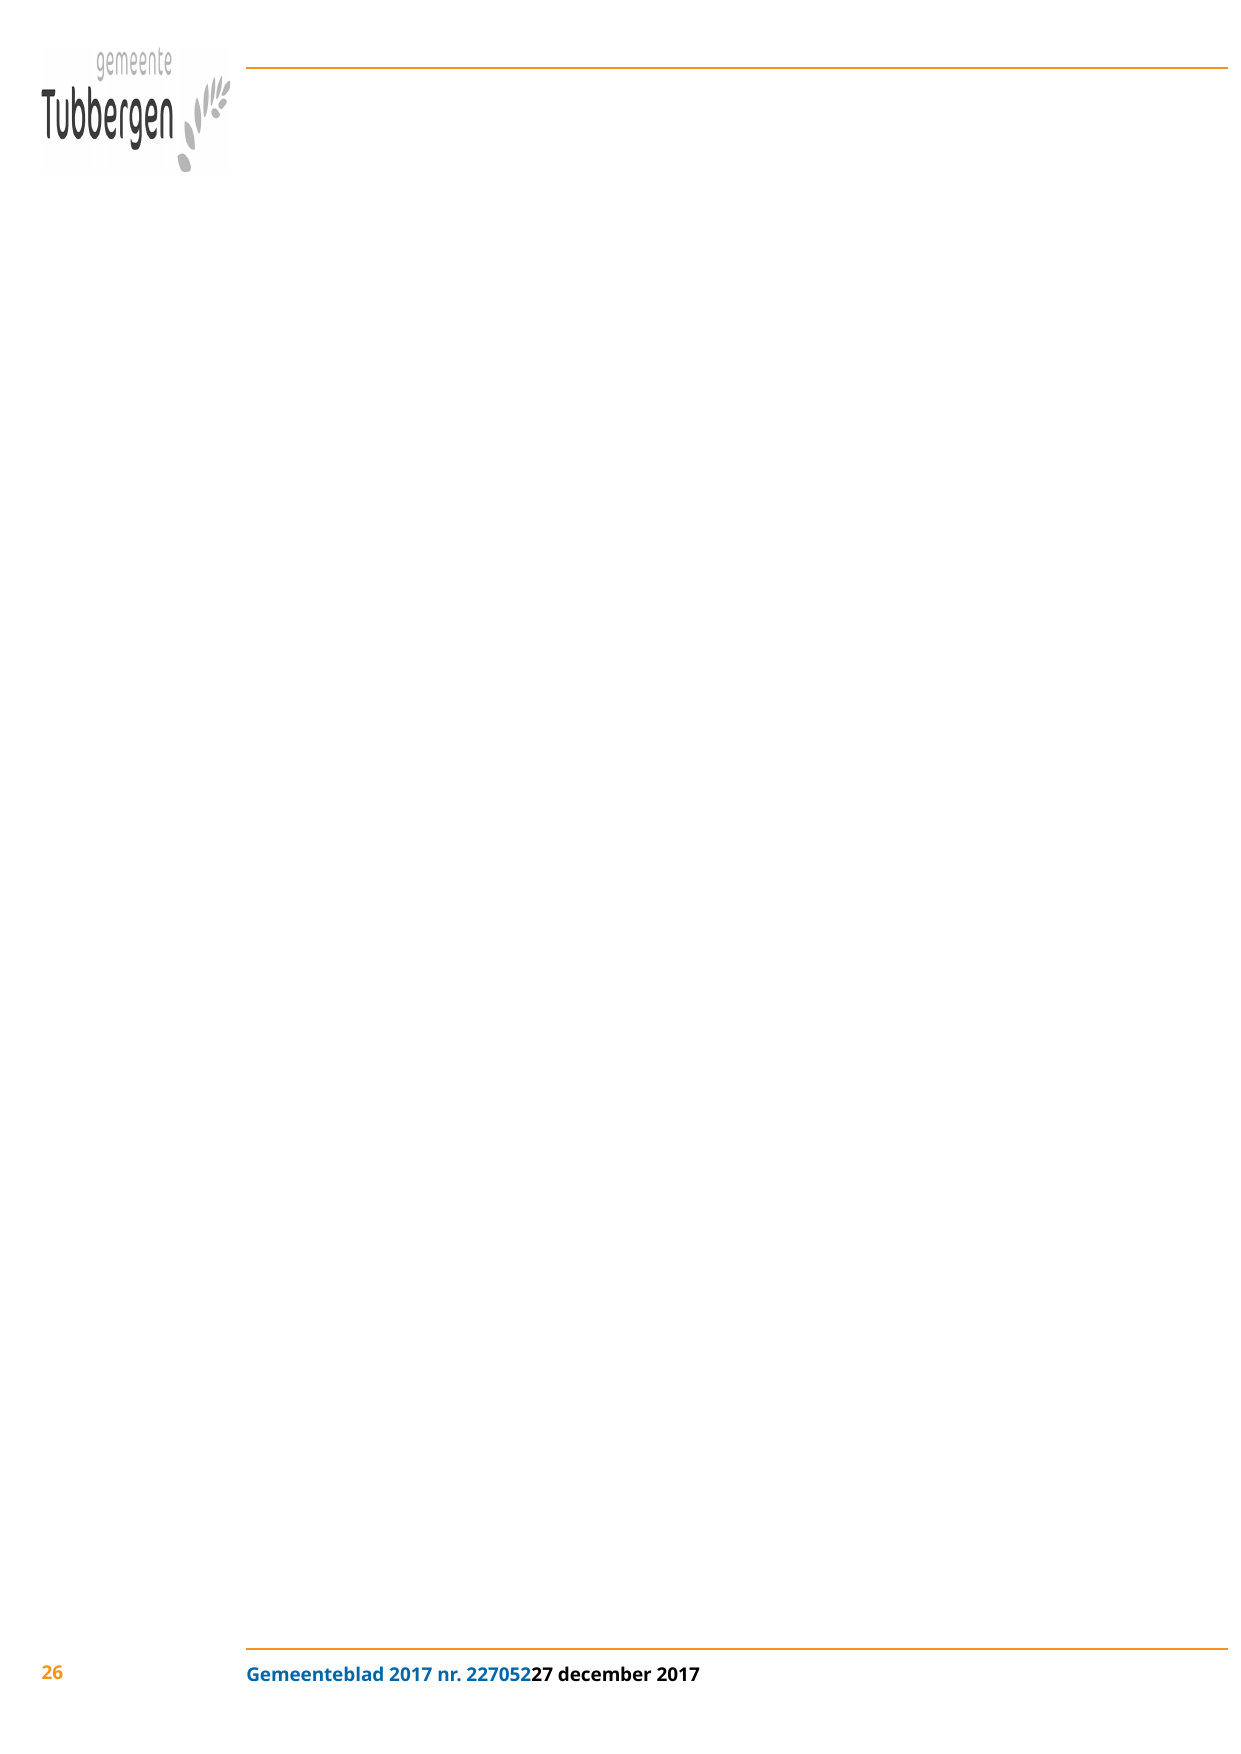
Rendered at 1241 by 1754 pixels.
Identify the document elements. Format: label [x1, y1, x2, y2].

picture [41, 47, 231, 172]
